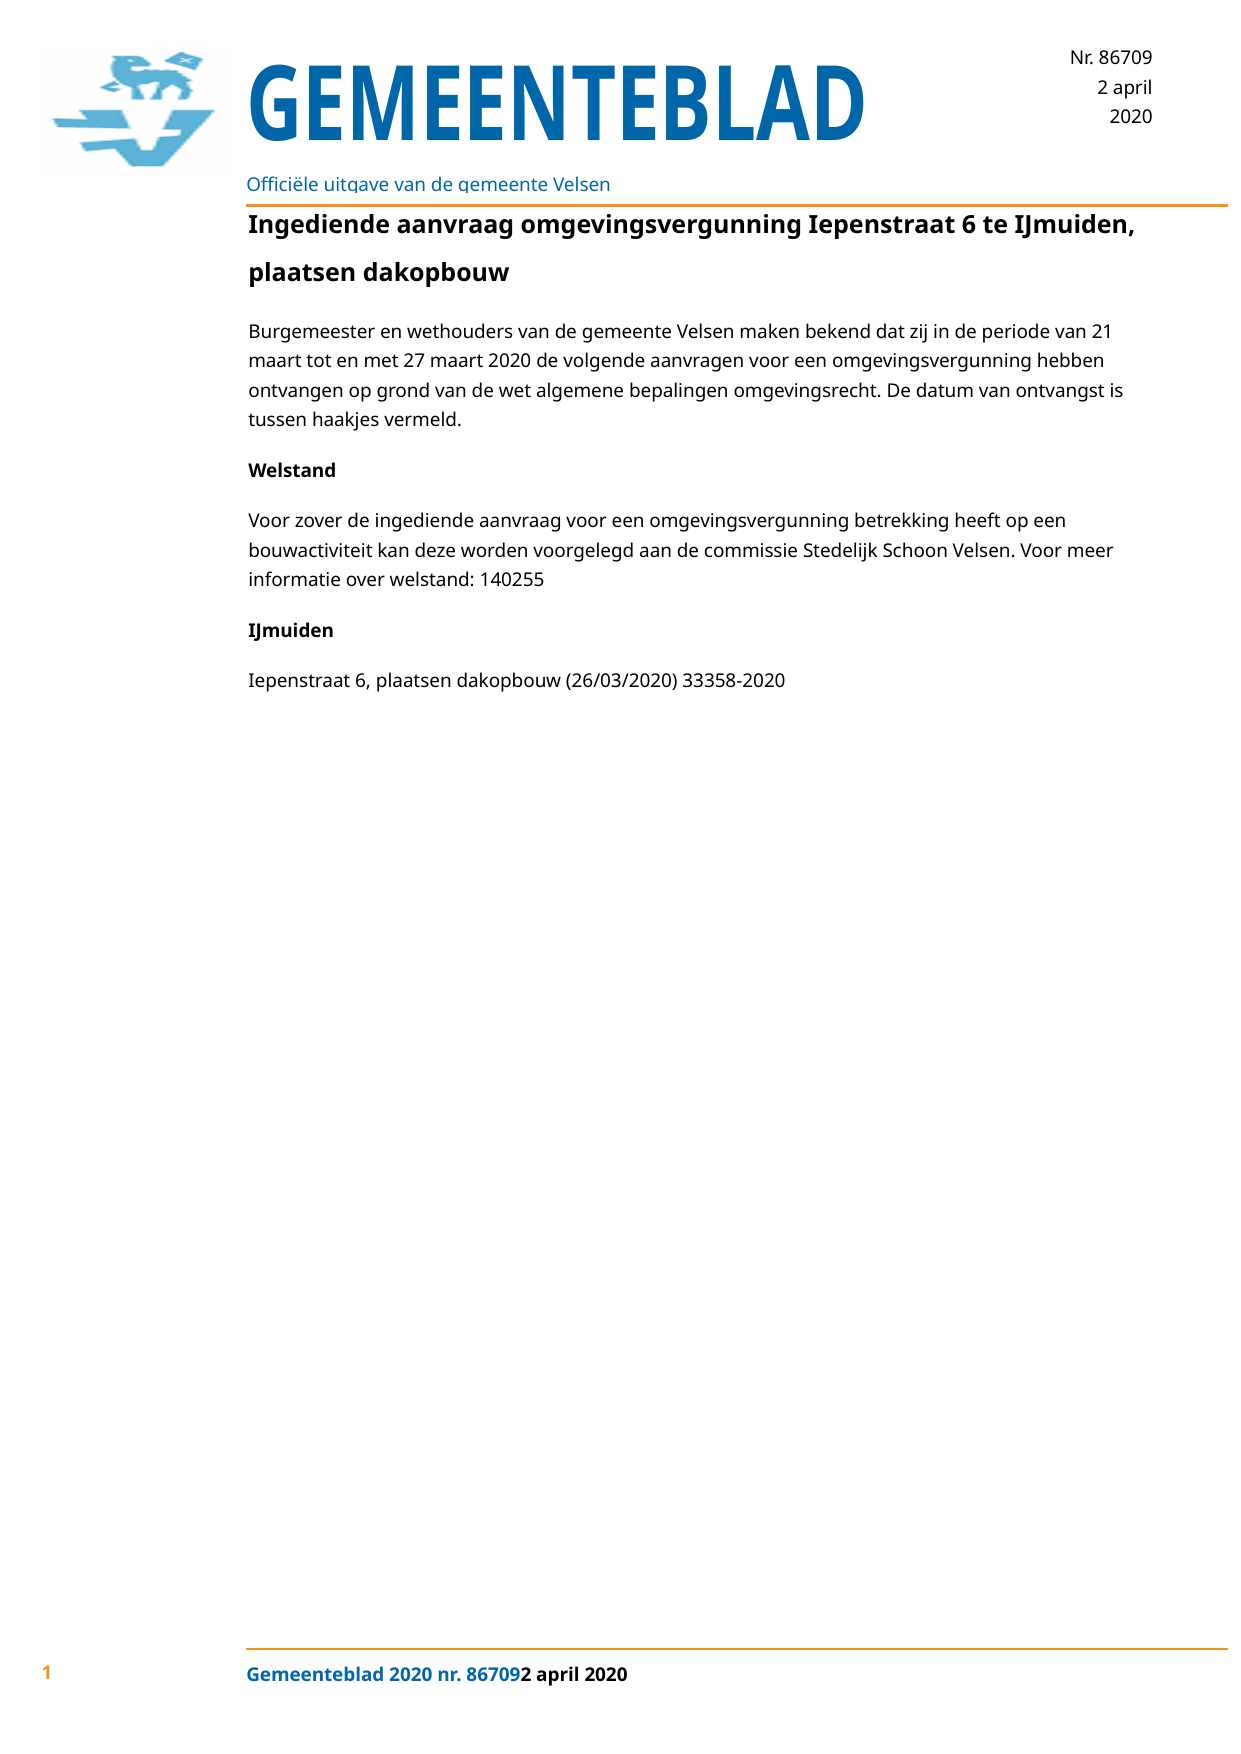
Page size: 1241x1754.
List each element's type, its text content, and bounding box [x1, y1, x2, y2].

text Voor zover de ingediende aanvraag voor een omgevingsvergunning betrekking heeft op een bouwactiviteit kan deze worden voorgelegd aan de commissie Stedelijk Schoon Velsen. Voor meer informatie over welstand: 140255 [248, 507, 1152, 592]
text Welstand [248, 457, 1152, 483]
text IJmuiden [248, 617, 1152, 643]
picture [41, 47, 231, 172]
text Iepenstraat 6, plaatsen dakopbouw (26/03/2020) 33358-2020 [248, 667, 1152, 693]
text Burgemeester en wethouders van de gemeente Velsen maken bekend dat zij in de periode van 21 maart tot en met 27 maart 2020 de volgende aanvragen voor een omgevingsvergunning hebben ontvangen op grond van de wet algemene bepalingen omgevingsrecht. De datum van ontvangst is tussen haakjes vermeld. [248, 318, 1152, 432]
text Ingediende aanvraag omgevingsvergunning Iepenstraat 6 te IJmuiden, plaatsen dakopbouw [248, 207, 1152, 288]
